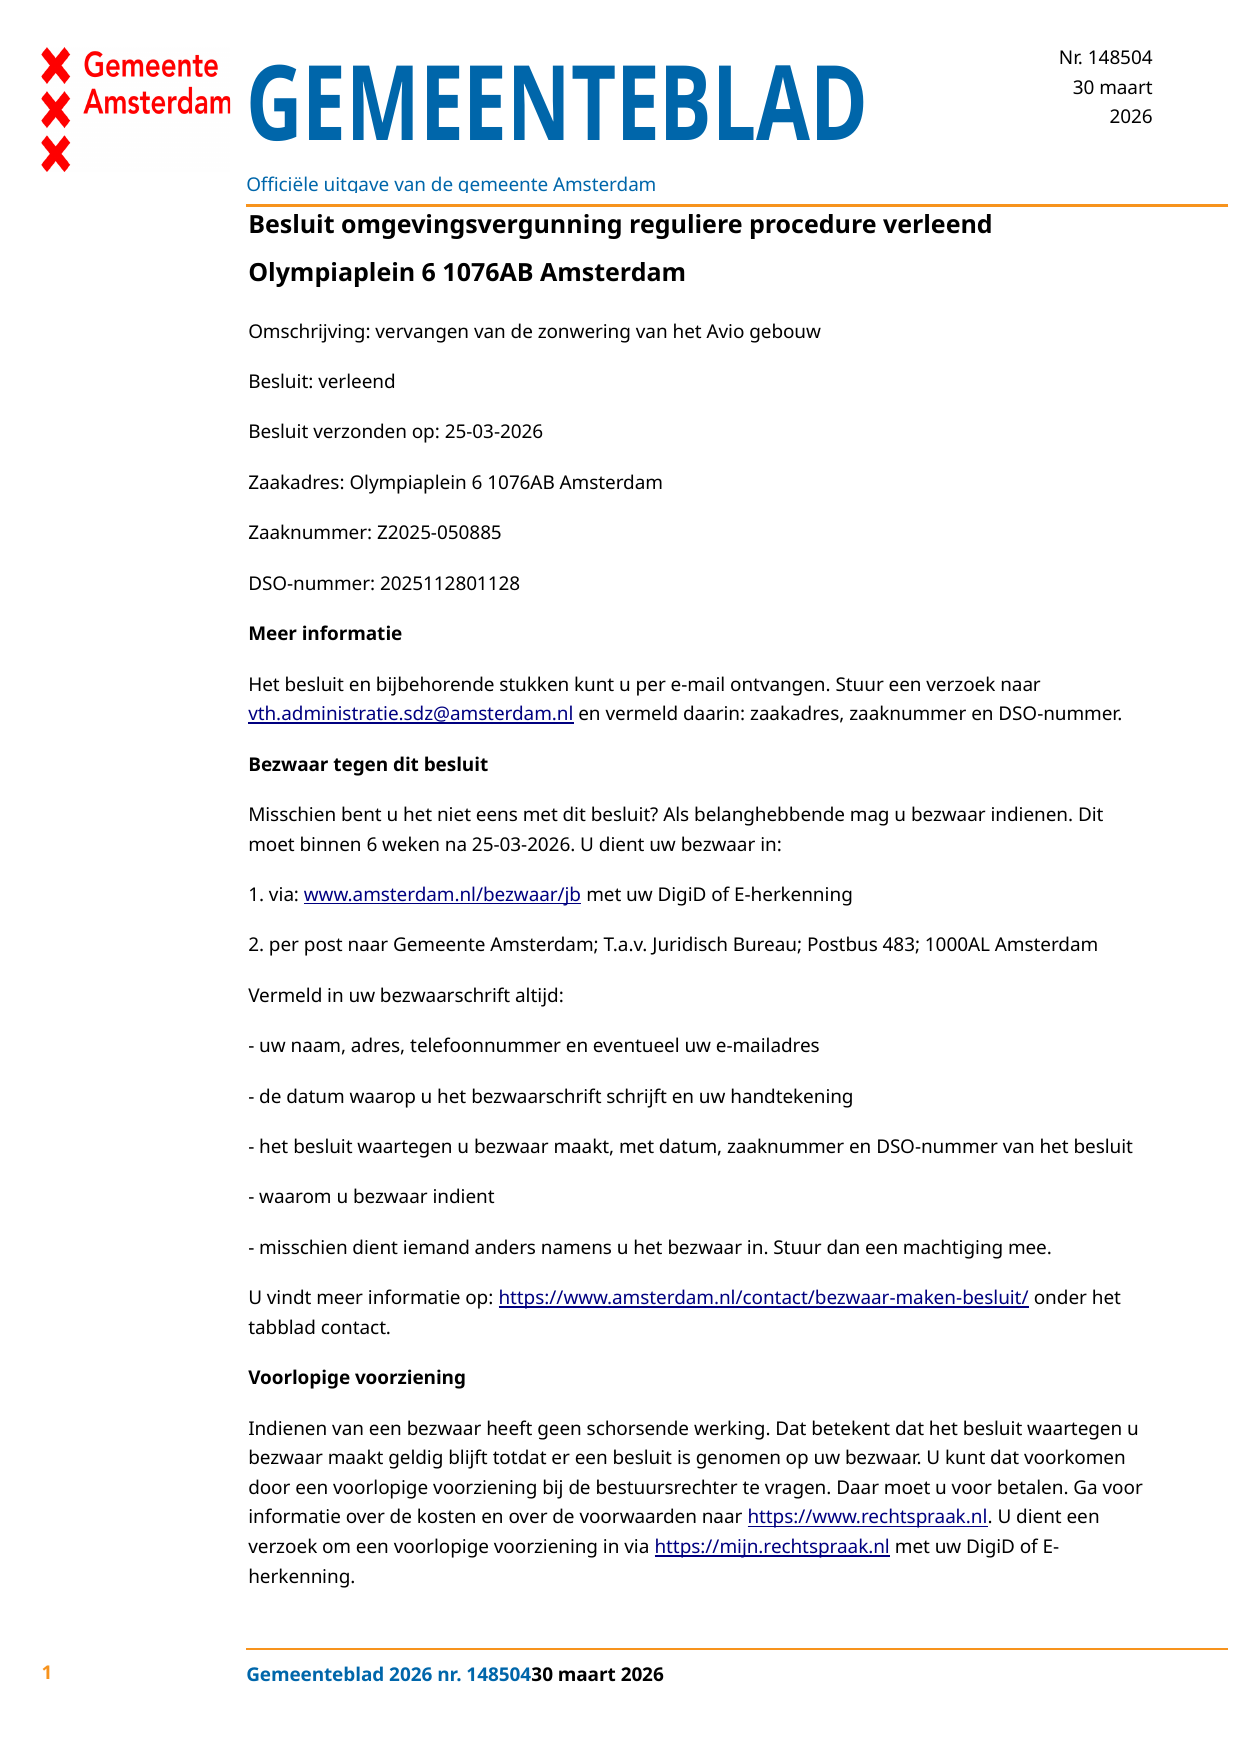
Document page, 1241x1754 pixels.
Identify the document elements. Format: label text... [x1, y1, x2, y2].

text 1. via: www.amsterdam.nl/bezwaar/jb met uw DigiD of E-herkenning [248, 881, 1152, 907]
text - waarom u bezwaar indient [248, 1184, 1152, 1209]
text U vindt meer informatie op: https://www.amsterdam.nl/contact/bezwaar-maken-besluit/ onder het tabblad contact. [248, 1284, 1152, 1340]
text Indienen van een bezwaar heeft geen schorsende werking. Dat betekent dat het besluit waartegen u bezwaar maakt geldig blijft totdat er een besluit is genomen op uw bezwaar. U kunt dat voorkomen door een voorlopige voorziening bij de bestuursrechter te vragen. Daar moet u voor betalen. Ga voor informatie over de kosten en over de voorwaarden naar https://www.rechtspraak.nl. U dient een verzoek om een voorlopige voorziening in via https://mijn.rechtspraak.nl met uw DigiD of E-herkenning. [248, 1415, 1152, 1589]
text DSO-nummer: 2025112801128 [248, 570, 1152, 596]
text Vermeld in uw bezwaarschrift altijd: [248, 982, 1152, 1008]
text Besluit omgevingsvergunning reguliere procedure verleend Olympiaplein 6 1076AB Amsterdam [248, 207, 1152, 288]
text Misschien bent u het niet eens met dit besluit? Als belanghebbende mag u bezwaar indienen. Dit moet binnen 6 weken na 25-03-2026. U dient uw bezwaar in: [248, 801, 1152, 857]
text Voorlopige voorziening [248, 1364, 1152, 1390]
text Besluit: verleend [248, 368, 1152, 394]
text Meer informatie [248, 620, 1152, 646]
text - uw naam, adres, telefoonnummer en eventueel uw e-mailadres [248, 1032, 1152, 1058]
text Zaaknummer: Z2025-050885 [248, 519, 1152, 545]
text 2. per post naar Gemeente Amsterdam; T.a.v. Juridisch Bureau; Postbus 483; 1000AL Amsterdam [248, 932, 1152, 957]
text - misschien dient iemand anders namens u het bezwaar in. Stuur dan een machtiging mee. [248, 1234, 1152, 1260]
text - het besluit waartegen u bezwaar maakt, met datum, zaaknummer en DSO-nummer van het besluit [248, 1133, 1152, 1159]
text Bezwaar tegen dit besluit [248, 751, 1152, 777]
picture [41, 47, 231, 172]
text Het besluit en bijbehorende stukken kunt u per e-mail ontvangen. Stuur een verzoek naar vth.administratie.sdz@amsterdam.nl en vermeld daarin: zaakadres, zaaknummer en DSO-nummer. [248, 671, 1152, 726]
text Omschrijving: vervangen van de zonwering van het Avio gebouw [248, 318, 1152, 344]
text - de datum waarop u het bezwaarschrift schrijft en uw handtekening [248, 1083, 1152, 1109]
text Besluit verzonden op: 25-03-2026 [248, 419, 1152, 444]
text Zaakadres: Olympiaplein 6 1076AB Amsterdam [248, 469, 1152, 495]
